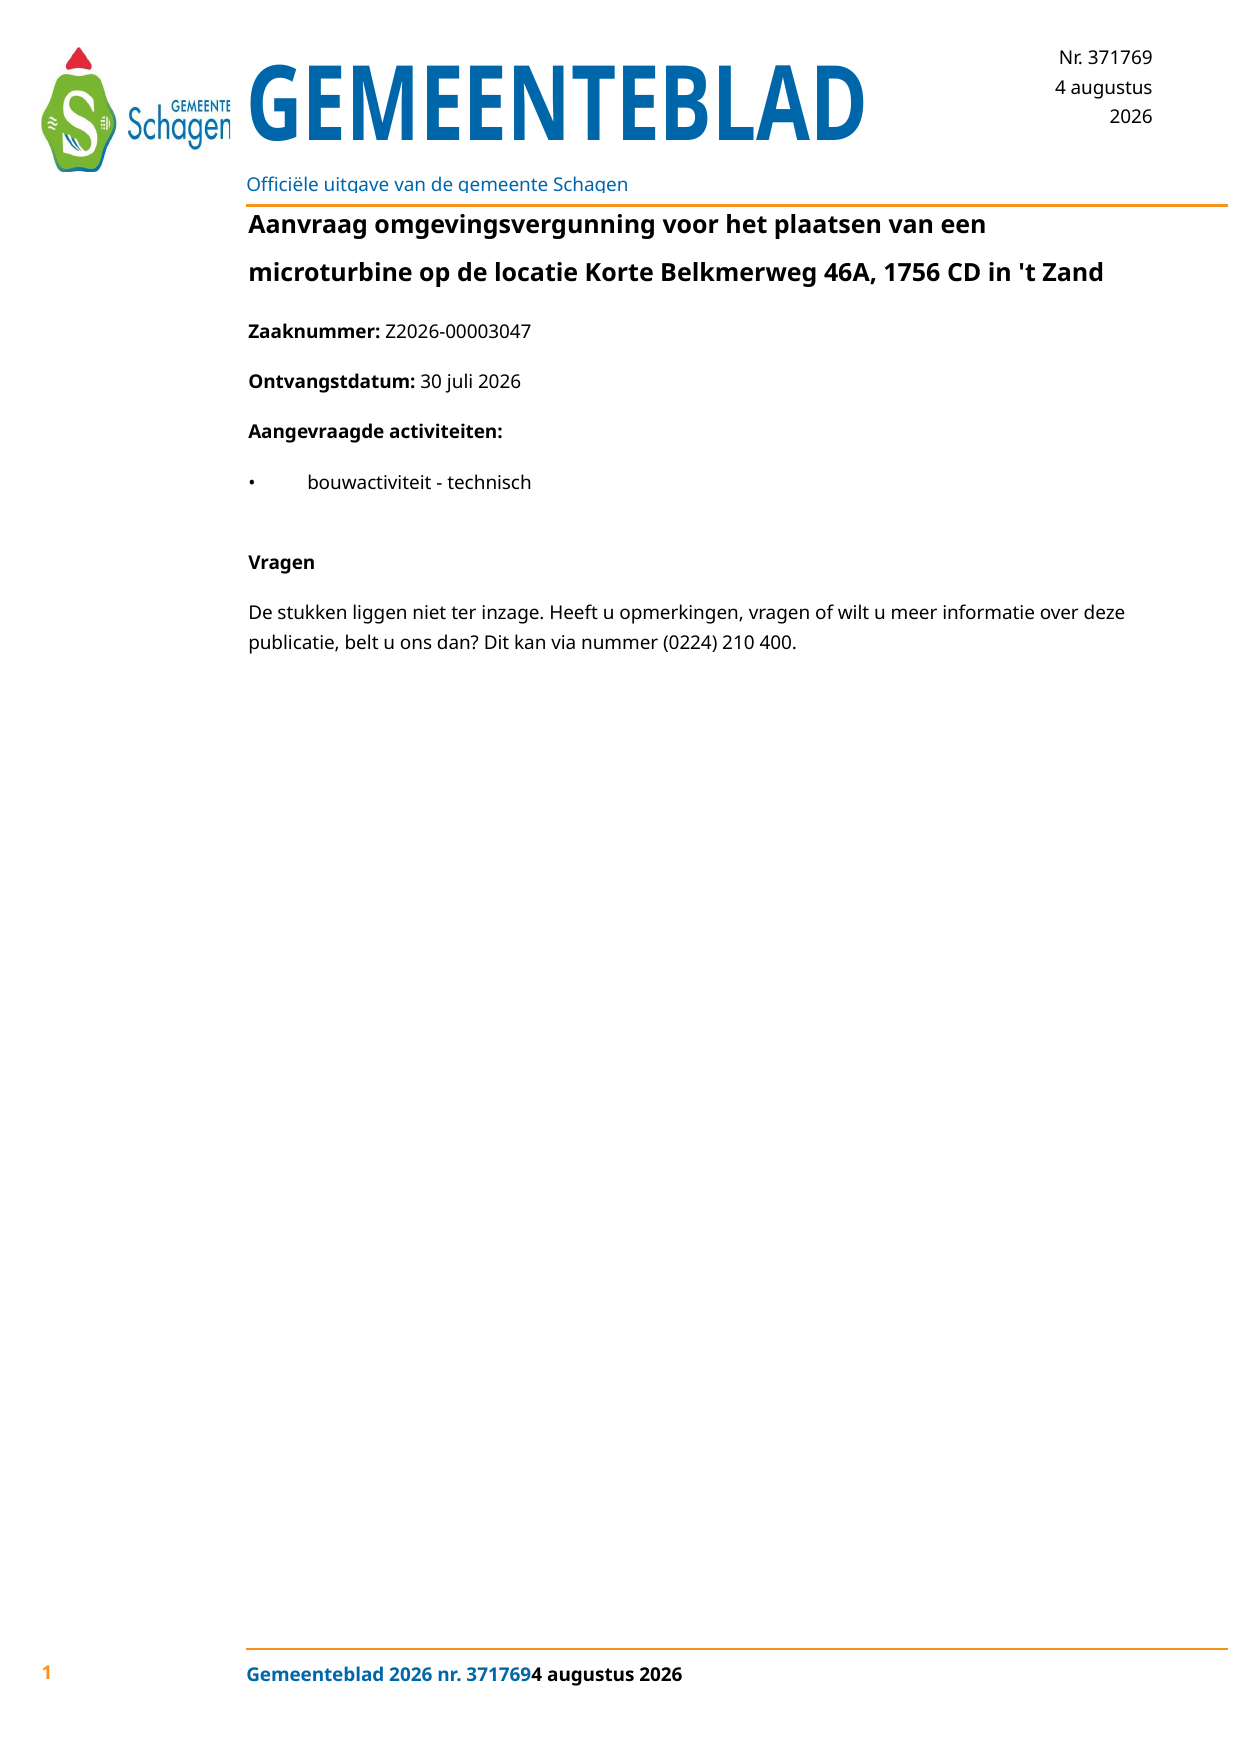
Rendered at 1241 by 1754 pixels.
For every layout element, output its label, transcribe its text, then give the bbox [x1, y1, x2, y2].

text De stukken liggen niet ter inzage. Heeft u opmerkingen, vragen of wilt u meer informatie over deze publicatie, belt u ons dan? Dit kan via nummer (0224) 210 400. [248, 599, 1152, 655]
text Ontvangstdatum: 30 juli 2026 [248, 368, 1152, 394]
text Vragen [248, 549, 1152, 575]
text Aanvraag omgevingsvergunning voor het plaatsen van een microturbine op de locatie Korte Belkmerweg 46A, 1756 CD in 't Zand [248, 207, 1152, 288]
text Aangevraagde activiteiten: [248, 419, 1152, 444]
text Zaaknummer: Z2026-00003047 [248, 318, 1152, 344]
picture [41, 47, 231, 172]
list bouwactiviteit - technisch [248, 469, 1152, 495]
